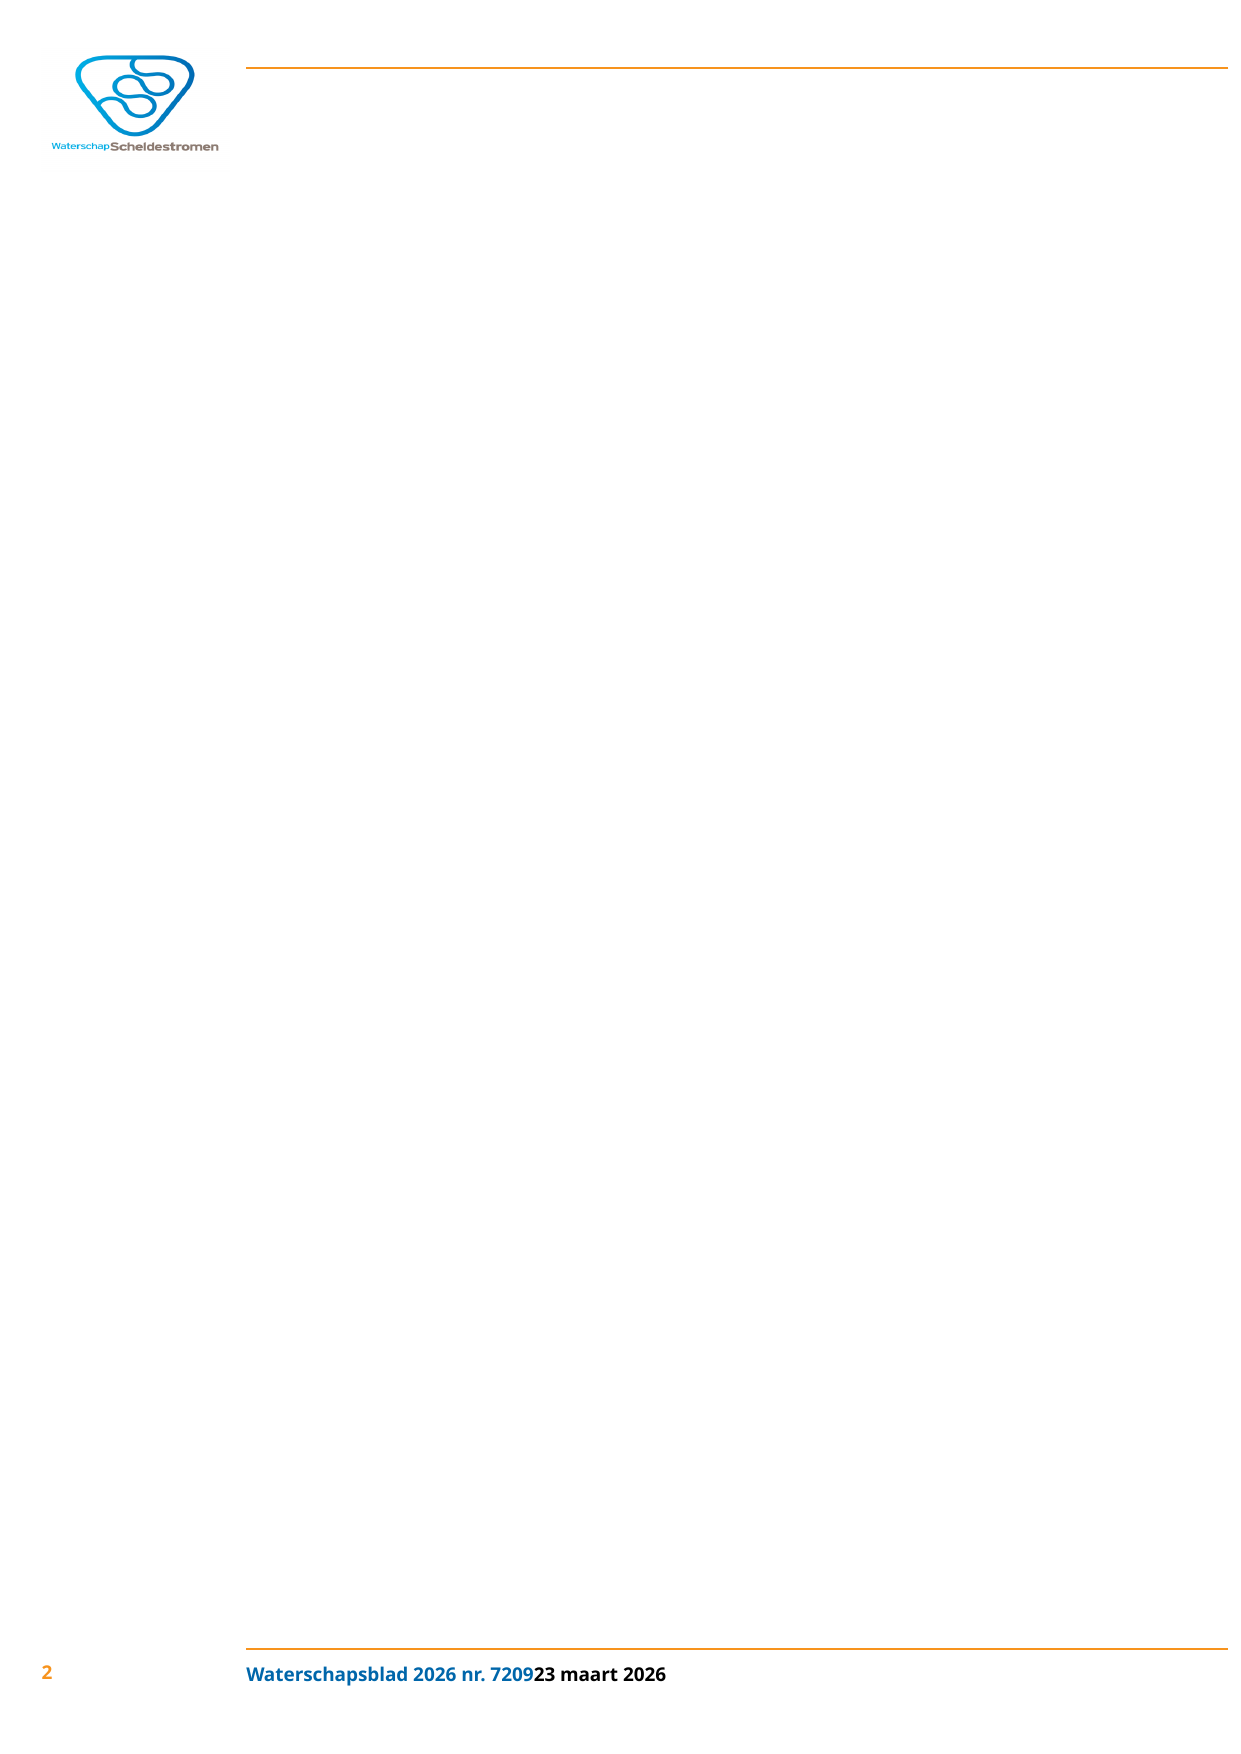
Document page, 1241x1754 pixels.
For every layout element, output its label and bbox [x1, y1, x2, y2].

picture [41, 47, 231, 172]
